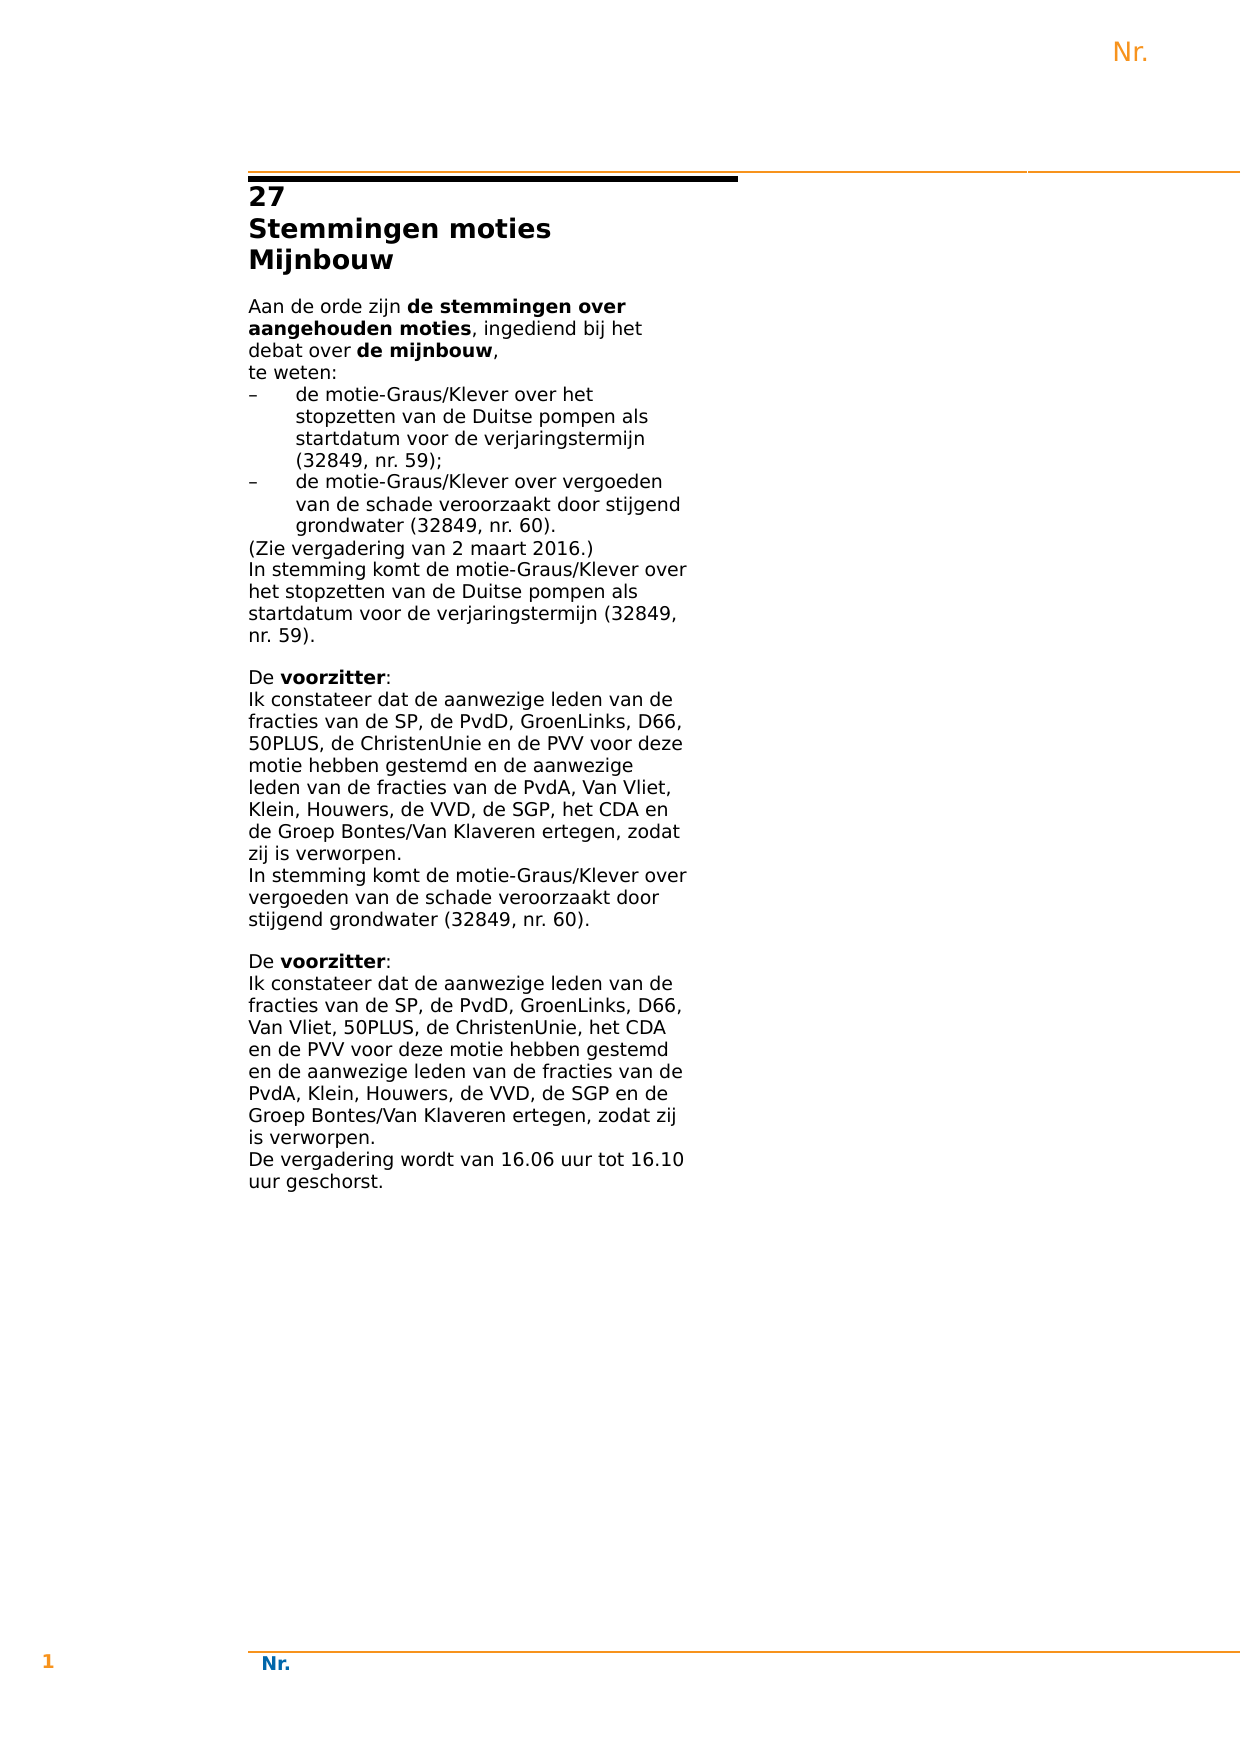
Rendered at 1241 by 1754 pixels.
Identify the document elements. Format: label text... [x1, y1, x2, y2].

text Aan de orde zijn de stemmingen over aangehouden moties, ingediend bij het debat over de mijnbouw, [248, 296, 691, 362]
text De voorzitter: [248, 951, 691, 973]
text De voorzitter: [248, 667, 691, 689]
text In stemming komt de motie-Graus/Klever over het stopzetten van de Duitse pompen als startdatum voor de verjaringstermijn (32849, nr. 59). [248, 559, 691, 647]
text De vergadering wordt van 16.06 uur tot 16.10 uur geschorst. [248, 1149, 691, 1193]
text (Zie vergadering van 2 maart 2016.) [248, 537, 691, 559]
text In stemming komt de motie-Graus/Klever over vergoeden van de schade veroorzaakt door stijgend grondwater (32849, nr. 60). [248, 865, 691, 931]
list de motie-Graus/Klever over het stopzetten van de Duitse pompen als startdatum voor de verjaringstermijn (32849, nr. 59); [248, 383, 691, 471]
text Ik constateer dat de aanwezige leden van de fracties van de SP, de PvdD, GroenLinks, D66, 50PLUS, de ChristenUnie en de PVV voor deze motie hebben gestemd en de aanwezige leden van de fracties van de PvdA, Van Vliet, Klein, Houwers, de VVD, de SGP, het CDA en de Groep Bontes/Van Klaveren ertegen, zodat zij is verworpen. [248, 689, 691, 865]
text te weten: [248, 362, 691, 383]
title 27 Stemmingen moties Mijnbouw [248, 182, 691, 276]
list de motie-Graus/Klever over vergoeden van de schade veroorzaakt door stijgend grondwater (32849, nr. 60). [248, 471, 691, 537]
text Ik constateer dat de aanwezige leden van de fracties van de SP, de PvdD, GroenLinks, D66, Van Vliet, 50PLUS, de ChristenUnie, het CDA en de PVV voor deze motie hebben gestemd en de aanwezige leden van de fracties van de PvdA, Klein, Houwers, de VVD, de SGP en de Groep Bontes/Van Klaveren ertegen, zodat zij is verworpen. [248, 973, 691, 1149]
